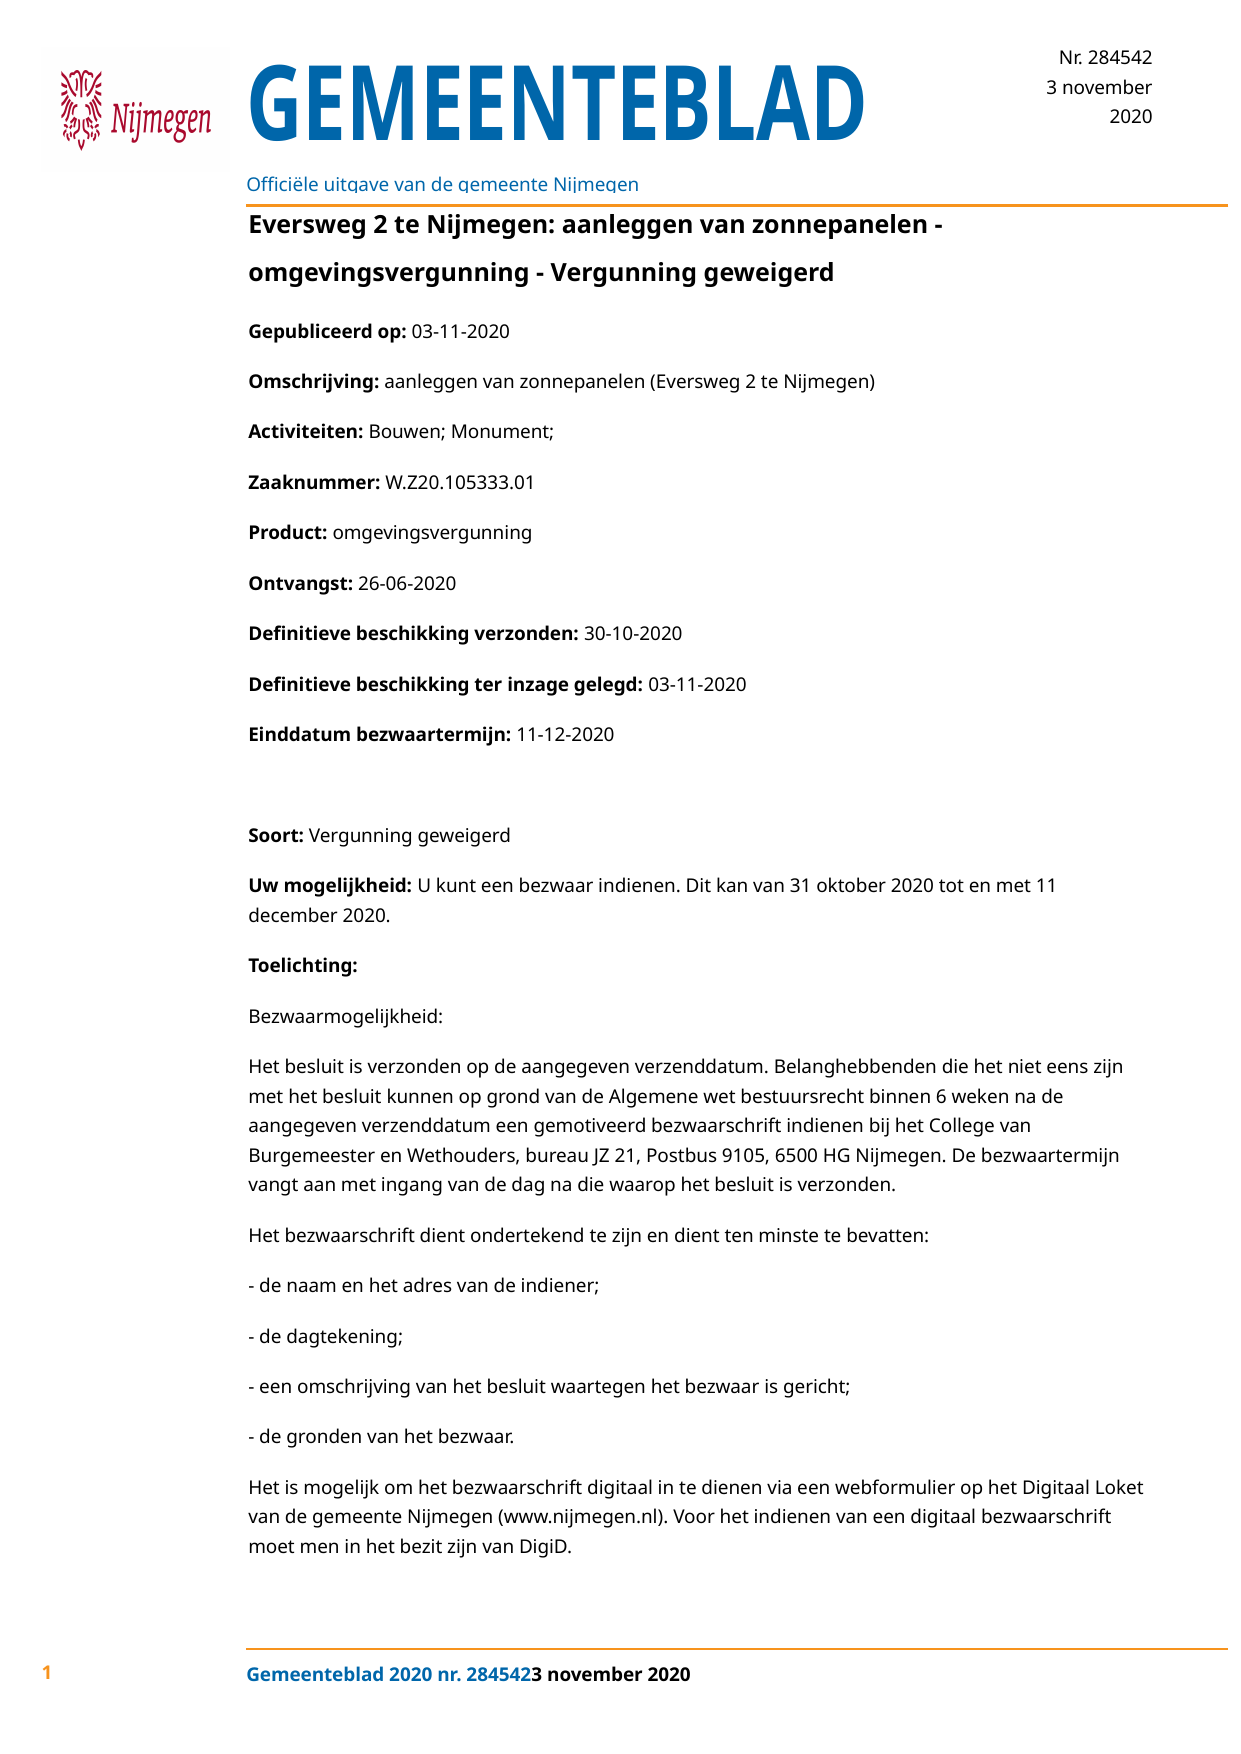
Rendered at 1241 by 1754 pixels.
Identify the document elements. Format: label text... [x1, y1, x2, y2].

text Omschrijving: aanleggen van zonnepanelen (Eversweg 2 te Nijmegen) [248, 368, 1152, 394]
text Gepubliceerd op: 03-11-2020 [248, 318, 1152, 344]
text - de gronden van het bezwaar. [248, 1424, 1152, 1449]
text Zaaknummer: W.Z20.105333.01 [248, 469, 1152, 495]
picture [41, 47, 231, 172]
text - een omschrijving van het besluit waartegen het bezwaar is gericht; [248, 1373, 1152, 1399]
text Product: omgevingsvergunning [248, 519, 1152, 545]
text Het is mogelijk om het bezwaarschrift digitaal in te dienen via een webformulier op het Digitaal Loket van de gemeente Nijmegen (www.nijmegen.nl). Voor het indienen van een digitaal bezwaarschrift moet men in het bezit zijn van DigiD. [248, 1474, 1152, 1559]
text Definitieve beschikking ter inzage gelegd: 03-11-2020 [248, 671, 1152, 697]
text Eversweg 2 te Nijmegen: aanleggen van zonnepanelen - omgevingsvergunning - Vergunning geweigerd [248, 207, 1152, 288]
text Het bezwaarschrift dient ondertekend te zijn en dient ten minste te bevatten: [248, 1222, 1152, 1248]
text - de naam en het adres van de indiener; [248, 1272, 1152, 1298]
text Bezwaarmogelijkheid: [248, 1003, 1152, 1029]
text Het besluit is verzonden op de aangegeven verzenddatum. Belanghebbenden die het niet eens zijn met het besluit kunnen op grond van de Algemene wet bestuursrecht binnen 6 weken na de aangegeven verzenddatum een gemotiveerd bezwaarschrift indienen bij het College van Burgemeester en Wethouders, bureau JZ 21, Postbus 9105, 6500 HG Nijmegen. De bezwaartermijn vangt aan met ingang van de dag na die waarop het besluit is verzonden. [248, 1053, 1152, 1197]
text Activiteiten: Bouwen; Monument; [248, 419, 1152, 444]
text Einddatum bezwaartermijn: 11-12-2020 [248, 721, 1152, 747]
text - de dagtekening; [248, 1323, 1152, 1349]
text Ontvangst: 26-06-2020 [248, 570, 1152, 596]
text Soort: Vergunning geweigerd [248, 822, 1152, 848]
text Toelichting: [248, 952, 1152, 978]
text Uw mogelijkheid: U kunt een bezwaar indienen. Dit kan van 31 oktober 2020 tot en met 11 december 2020. [248, 872, 1152, 928]
text Definitieve beschikking verzonden: 30-10-2020 [248, 620, 1152, 646]
